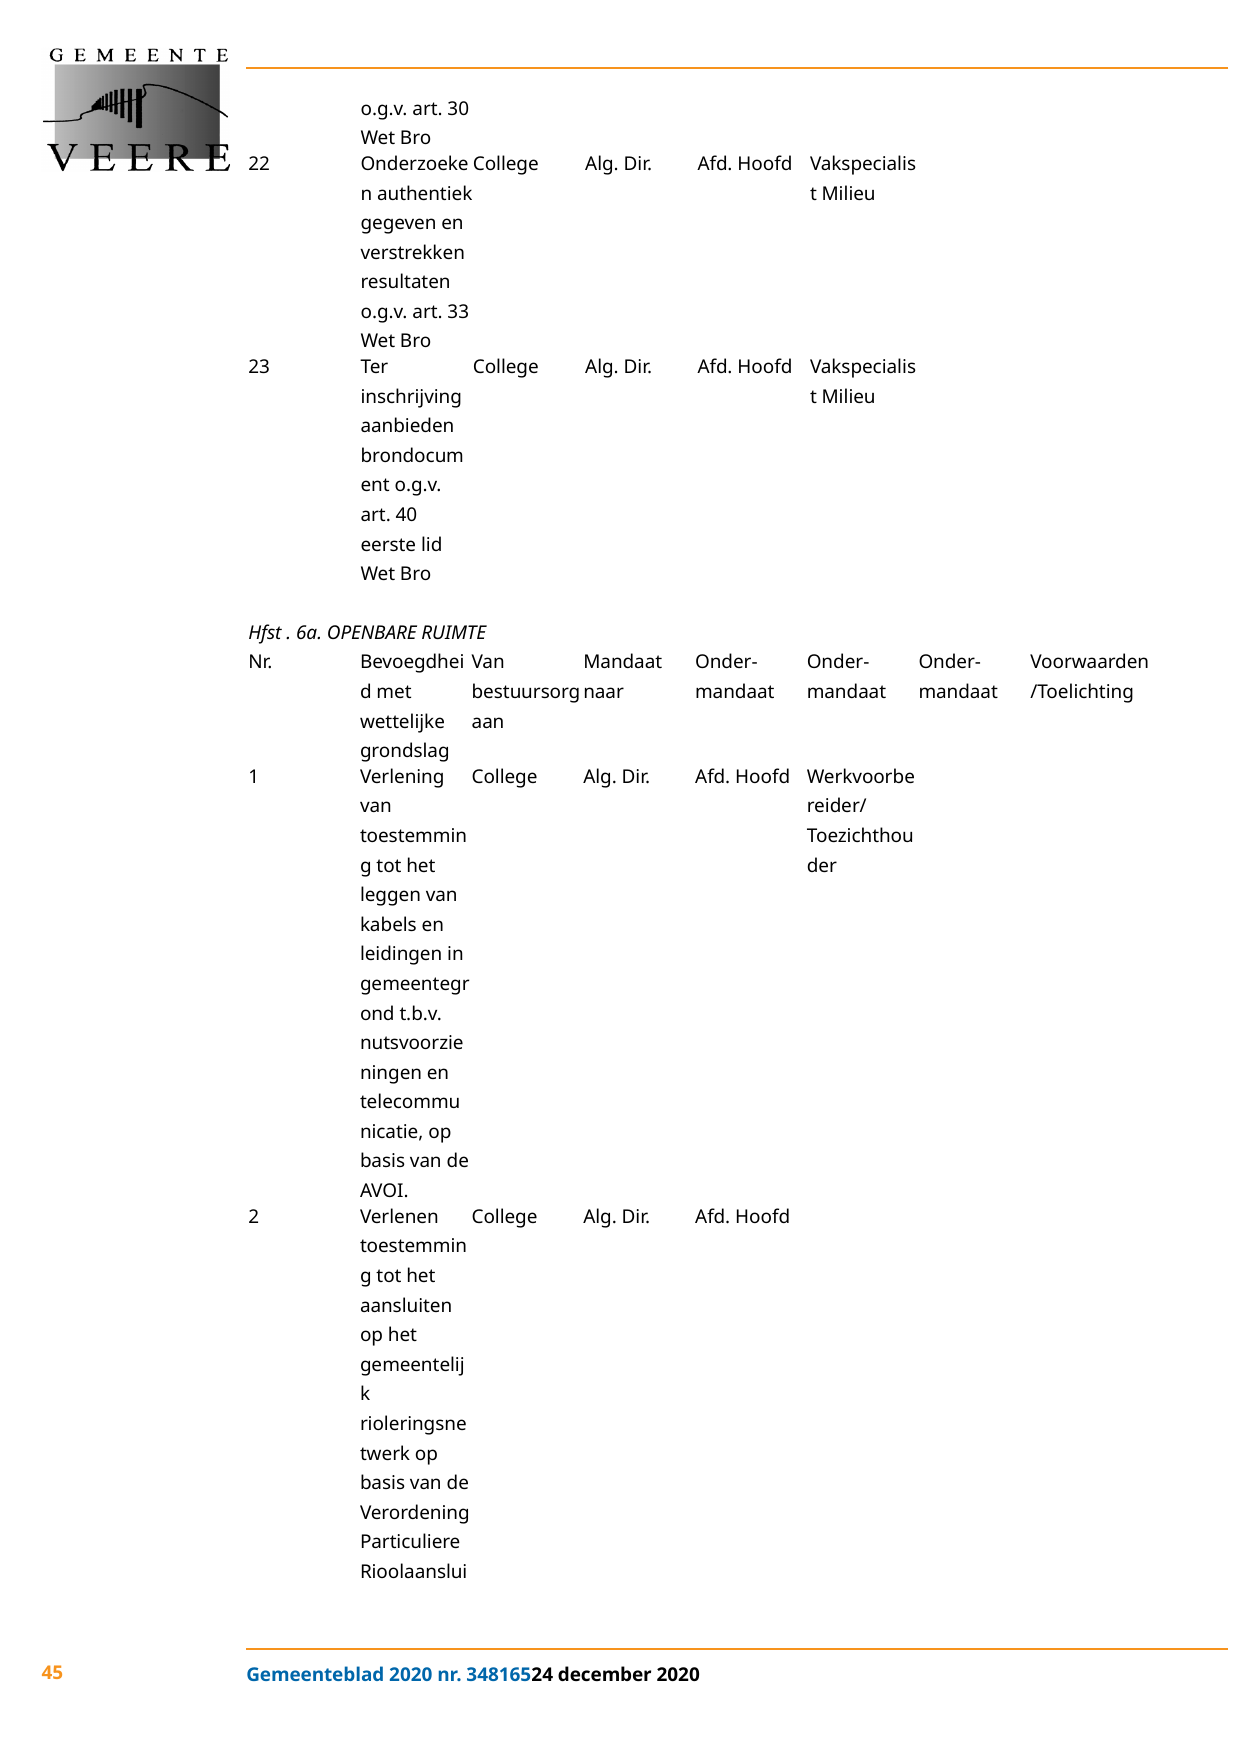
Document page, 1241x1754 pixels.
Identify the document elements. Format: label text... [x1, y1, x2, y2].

table_header Onder-mandaat [807, 649, 918, 763]
table_cell [807, 1203, 918, 1584]
table_header Van bestuursorgaan [471, 649, 583, 763]
table_cell Afd. Hoofd [695, 1203, 807, 1584]
picture [41, 47, 231, 172]
table_cell Alg. Dir. [583, 763, 695, 1203]
table_cell [248, 95, 360, 150]
table_cell [810, 95, 922, 150]
table_cell [697, 95, 810, 150]
table_cell o.g.v. art. 30 Wet Bro [360, 95, 473, 150]
table_cell Alg. Dir. [585, 150, 697, 353]
table_cell Ter inschrijving aanbieden brondocument o.g.v. art. 40 eerste lid Wet Bro [360, 353, 473, 586]
table_cell [1034, 95, 1152, 150]
table_cell [922, 353, 1034, 586]
table_cell [1034, 353, 1152, 586]
table_header Onder-mandaat [695, 649, 807, 763]
table_cell Afd. Hoofd [697, 150, 810, 353]
table_cell Vakspecialist Milieu [810, 353, 922, 586]
table_cell [922, 95, 1034, 150]
table_cell College [471, 1203, 583, 1584]
table_header Nr. [248, 649, 360, 763]
table_header Mandaat naar [583, 649, 695, 763]
table_cell [922, 150, 1034, 353]
table_cell Werkvoorbereider/Toezichthouder [807, 763, 918, 1203]
table_cell College [473, 353, 585, 586]
table_cell Alg. Dir. [585, 353, 697, 586]
table_cell Verlening van toestemming tot het leggen van kabels en leidingen in gemeentegrond t.b.v. nutsvoorzieningen en telecommunicatie, op basis van de AVOI. [360, 763, 471, 1203]
text Hfst . 6a. OPENBARE RUIMTE [248, 619, 1152, 645]
table_cell 1 [248, 763, 360, 1203]
table_cell 2 [248, 1203, 360, 1584]
table_cell [585, 95, 697, 150]
table_cell Afd. Hoofd [697, 353, 810, 586]
table_cell Onderzoeken authentiek gegeven en verstrekken resultaten o.g.v. art. 33 Wet Bro [360, 150, 473, 353]
table_cell 23 [248, 353, 360, 586]
table_cell [918, 1203, 1030, 1584]
table_cell Alg. Dir. [583, 1203, 695, 1584]
table_cell [1030, 1203, 1152, 1584]
table_cell College [473, 150, 585, 353]
table_cell Verlenen toestemming tot het aansluiten op het gemeentelijk rioleringsnetwerk op basis van de Verordening Particuliere Rioolaanslui [360, 1203, 471, 1584]
table_header Voorwaarden/Toelichting [1030, 649, 1152, 763]
table_cell [473, 95, 585, 150]
table_cell Afd. Hoofd [695, 763, 807, 1203]
table_cell [918, 763, 1030, 1203]
table_cell 22 [248, 150, 360, 353]
table_cell [1034, 150, 1152, 353]
table_header Onder-mandaat [918, 649, 1030, 763]
table_header Bevoegdheid met wettelijke grondslag [360, 649, 471, 763]
table_cell [1030, 763, 1152, 1203]
table_cell Vakspecialist Milieu [810, 150, 922, 353]
table_cell College [471, 763, 583, 1203]
